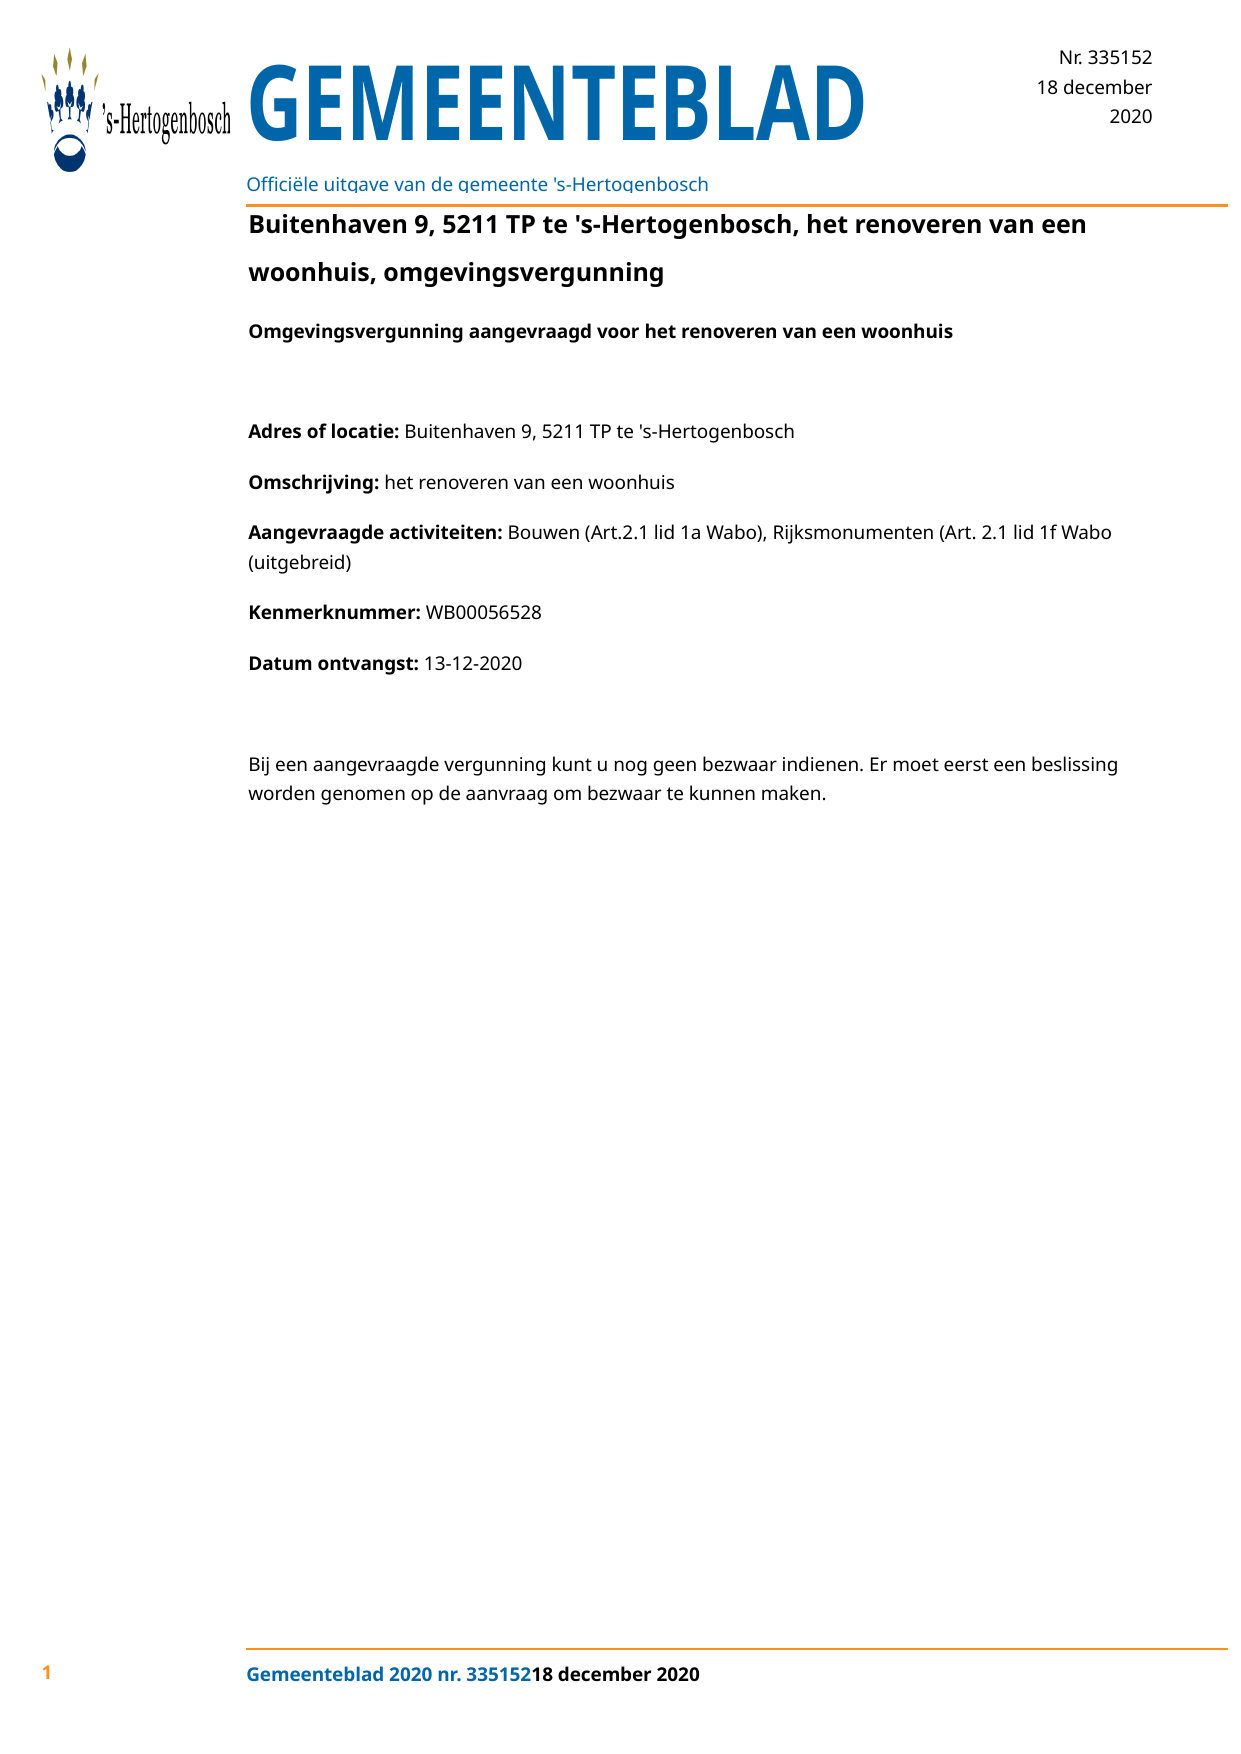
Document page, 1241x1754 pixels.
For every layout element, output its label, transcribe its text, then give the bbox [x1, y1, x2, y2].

text Omgevingsvergunning aangevraagd voor het renoveren van een woonhuis [248, 318, 1152, 344]
text Buitenhaven 9, 5211 TP te 's-Hertogenbosch, het renoveren van een woonhuis, omgevingsvergunning [248, 207, 1152, 288]
text Aangevraagde activiteiten: Bouwen (Art.2.1 lid 1a Wabo), Rijksmonumenten (Art. 2.1 lid 1f Wabo (uitgebreid) [248, 519, 1152, 575]
text Bij een aangevraagde vergunning kunt u nog geen bezwaar indienen. Er moet eerst een beslissing worden genomen op de aanvraag om bezwaar te kunnen maken. [248, 751, 1152, 806]
text Omschrijving: het renoveren van een woonhuis [248, 469, 1152, 495]
text Datum ontvangst: 13-12-2020 [248, 650, 1152, 676]
text Adres of locatie: Buitenhaven 9, 5211 TP te 's-Hertogenbosch [248, 419, 1152, 444]
text Kenmerknummer: WB00056528 [248, 599, 1152, 625]
picture [41, 47, 231, 172]
